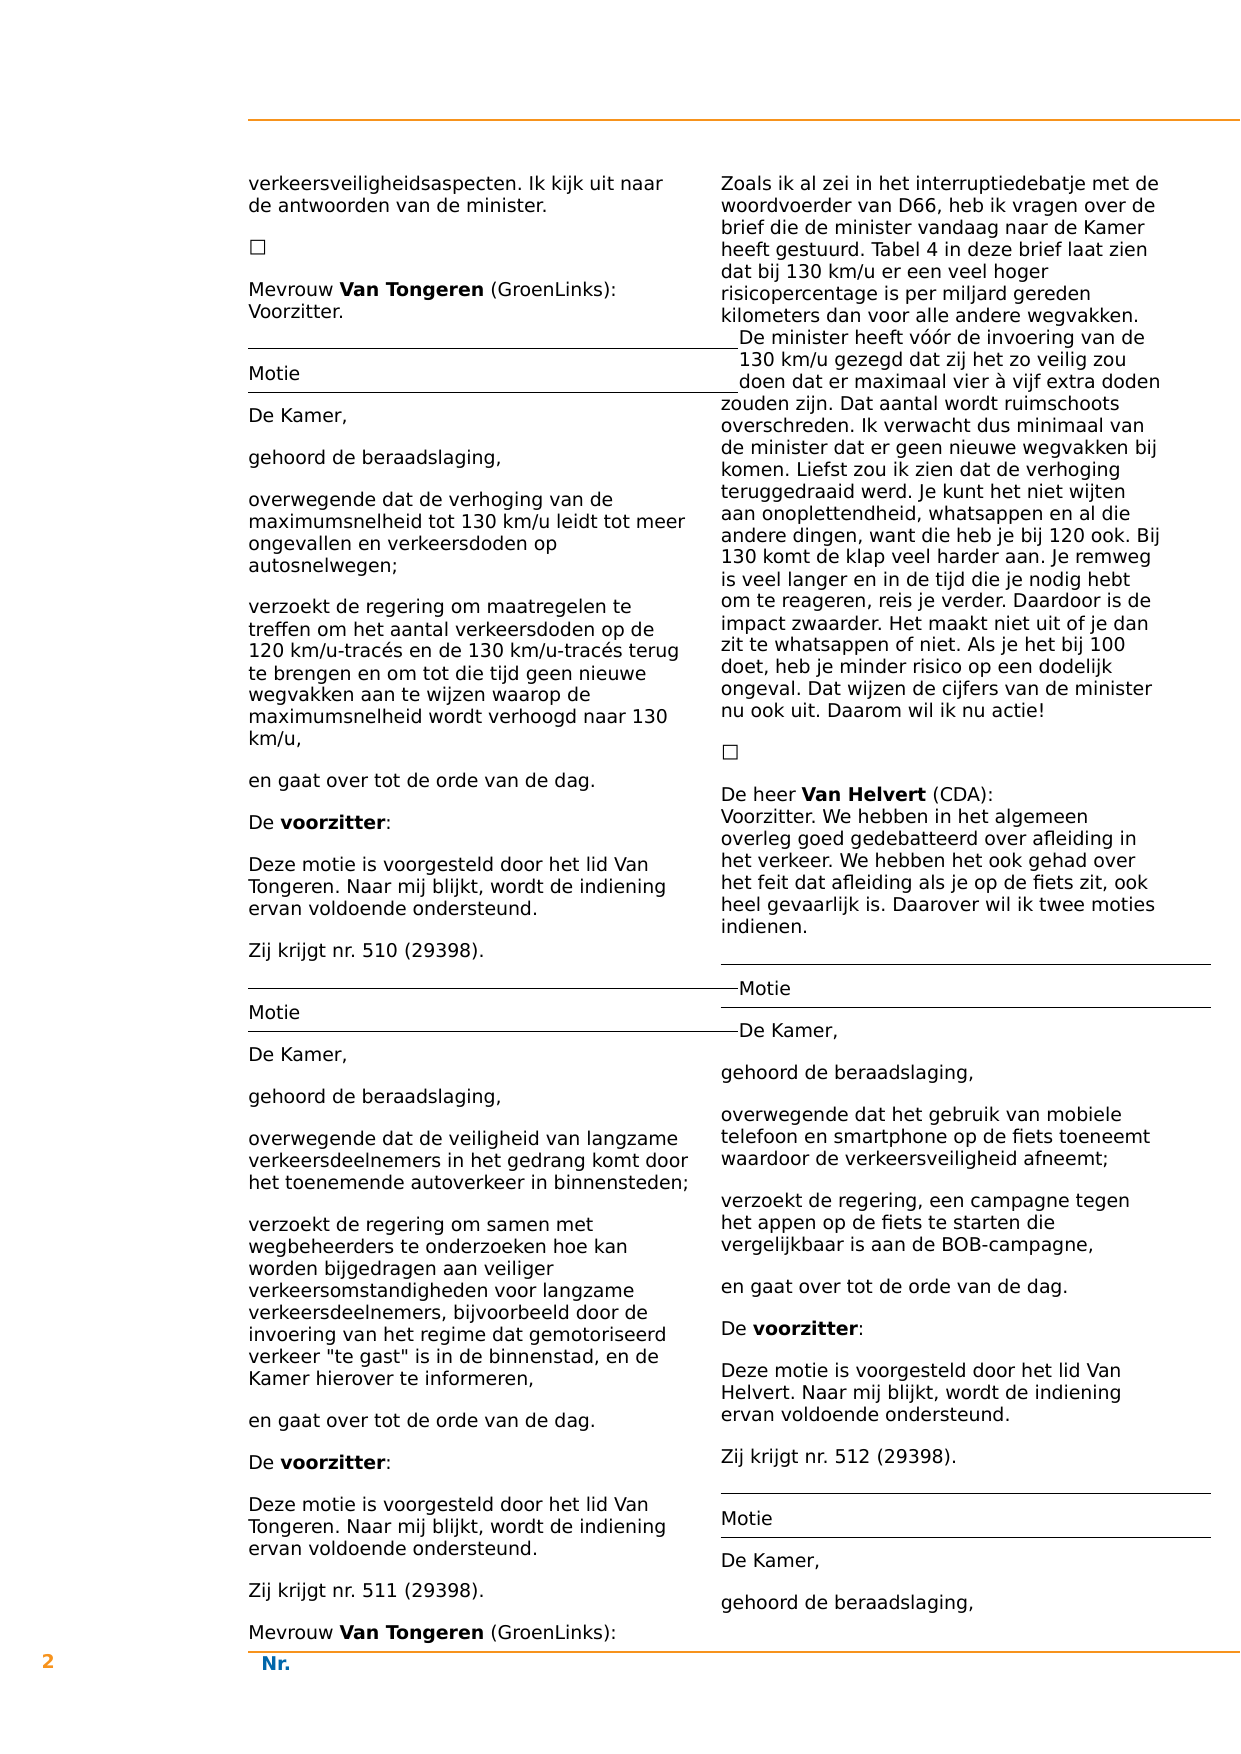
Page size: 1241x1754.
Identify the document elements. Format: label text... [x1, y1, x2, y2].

text verzoekt de regering om samen met wegbeheerders te onderzoeken hoe kan worden bijgedragen aan veiliger verkeersomstandigheden voor langzame verkeersdeelnemers, bijvoorbeeld door de invoering van het regime dat gemotoriseerd verkeer "te gast" is in de binnenstad, en de Kamer hierover te informeren, [248, 1214, 691, 1390]
text verkeersveiligheidsaspecten. Ik kijk uit naar de antwoorden van de minister. [248, 173, 691, 217]
text overwegende dat de verhoging van de maximumsnelheid tot 130 km/u leidt tot meer ongevallen en verkeersdoden op autosnelwegen; [248, 488, 691, 576]
text De Kamer, [248, 404, 691, 427]
text Mevrouw Van Tongeren (GroenLinks): [248, 1622, 691, 1644]
text gehoord de beraadslaging, [248, 1086, 691, 1108]
text ⬜ [721, 742, 1163, 764]
text De heer Van Helvert (CDA): [721, 784, 1163, 806]
text Motie [248, 363, 691, 384]
text gehoord de beraadslaging, [248, 447, 691, 468]
text en gaat over tot de orde van de dag. [248, 1410, 691, 1432]
text gehoord de beraadslaging, [721, 1592, 1163, 1613]
text De voorzitter: [721, 1318, 1163, 1340]
text Voorzitter. [248, 301, 691, 323]
text Zij krijgt nr. 511 (29398). [248, 1580, 691, 1602]
text Zij krijgt nr. 512 (29398). [721, 1446, 1163, 1468]
text De Kamer, [248, 1044, 691, 1066]
text overwegende dat de veiligheid van langzame verkeersdeelnemers in het gedrang komt door het toenemende autoverkeer in binnensteden; [248, 1128, 691, 1194]
text De Kamer, [721, 1020, 1163, 1042]
text Voorzitter. We hebben in het algemeen overleg goed gedebatteerd over afleiding in het verkeer. We hebben het ook gehad over het feit dat afleiding als je op de fiets zit, ook heel gevaarlijk is. Daarover wil ik twee moties indienen. [721, 806, 1163, 938]
text Mevrouw Van Tongeren (GroenLinks): [248, 279, 691, 301]
text Deze motie is voorgesteld door het lid Van Tongeren. Naar mij blijkt, wordt de indiening ervan voldoende ondersteund. [248, 1494, 691, 1560]
text en gaat over tot de orde van de dag. [248, 770, 691, 792]
text verzoekt de regering, een campagne tegen het appen op de fiets te starten die vergelijkbaar is aan de BOB-campagne, [721, 1190, 1163, 1256]
text Zoals ik al zei in het interruptiedebatje met de woordvoerder van D66, heb ik vragen over de brief die de minister vandaag naar de Kamer heeft gestuurd. Tabel 4 in deze brief laat zien dat bij 130 km/u er een veel hoger risicopercentage is per miljard gereden kilometers dan voor alle andere wegvakken. De minister heeft vóór de invoering van de 130 km/u gezegd dat zij het zo veilig zou doen dat er maximaal vier à vijf extra doden zouden zijn. Dat aantal wordt ruimschoots overschreden. Ik verwacht dus minimaal van de minister dat er geen nieuwe wegvakken bij komen. Liefst zou ik zien dat de verhoging teruggedraaid werd. Je kunt het niet wijten aan onoplettendheid, whatsappen en al die andere dingen, want die heb je bij 120 ook. Bij 130 komt de klap veel harder aan. Je remweg is veel langer en in de tijd die je nodig hebt om te reageren, reis je verder. Daardoor is de impact zwaarder. Het maakt niet uit of je dan zit te whatsappen of niet. Als je het bij 100 doet, heb je minder risico op een dodelijk ongeval. Dat wijzen de cijfers van de minister nu ook uit. Daarom wil ik nu actie! [721, 173, 1163, 722]
text overwegende dat het gebruik van mobiele telefoon en smartphone op de fiets toeneemt waardoor de verkeersveiligheid afneemt; [721, 1104, 1163, 1170]
text Motie [721, 978, 1163, 1000]
text Deze motie is voorgesteld door het lid Van Tongeren. Naar mij blijkt, wordt de indiening ervan voldoende ondersteund. [248, 854, 691, 920]
text De voorzitter: [248, 812, 691, 834]
text Deze motie is voorgesteld door het lid Van Helvert. Naar mij blijkt, wordt de indiening ervan voldoende ondersteund. [721, 1360, 1163, 1426]
text Motie [248, 1002, 691, 1024]
text De voorzitter: [248, 1452, 691, 1474]
text De Kamer, [721, 1549, 1163, 1572]
text gehoord de beraadslaging, [721, 1062, 1163, 1084]
text verzoekt de regering om maatregelen te treffen om het aantal verkeersdoden op de 120 km/u-tracés en de 130 km/u-tracés terug te brengen en om tot die tijd geen nieuwe wegvakken aan te wijzen waarop de maximumsnelheid wordt verhoogd naar 130 km/u, [248, 596, 691, 750]
text ⬜ [248, 237, 691, 259]
text Zij krijgt nr. 510 (29398). [248, 940, 691, 962]
text en gaat over tot de orde van de dag. [721, 1276, 1163, 1298]
text Motie [721, 1508, 1163, 1529]
